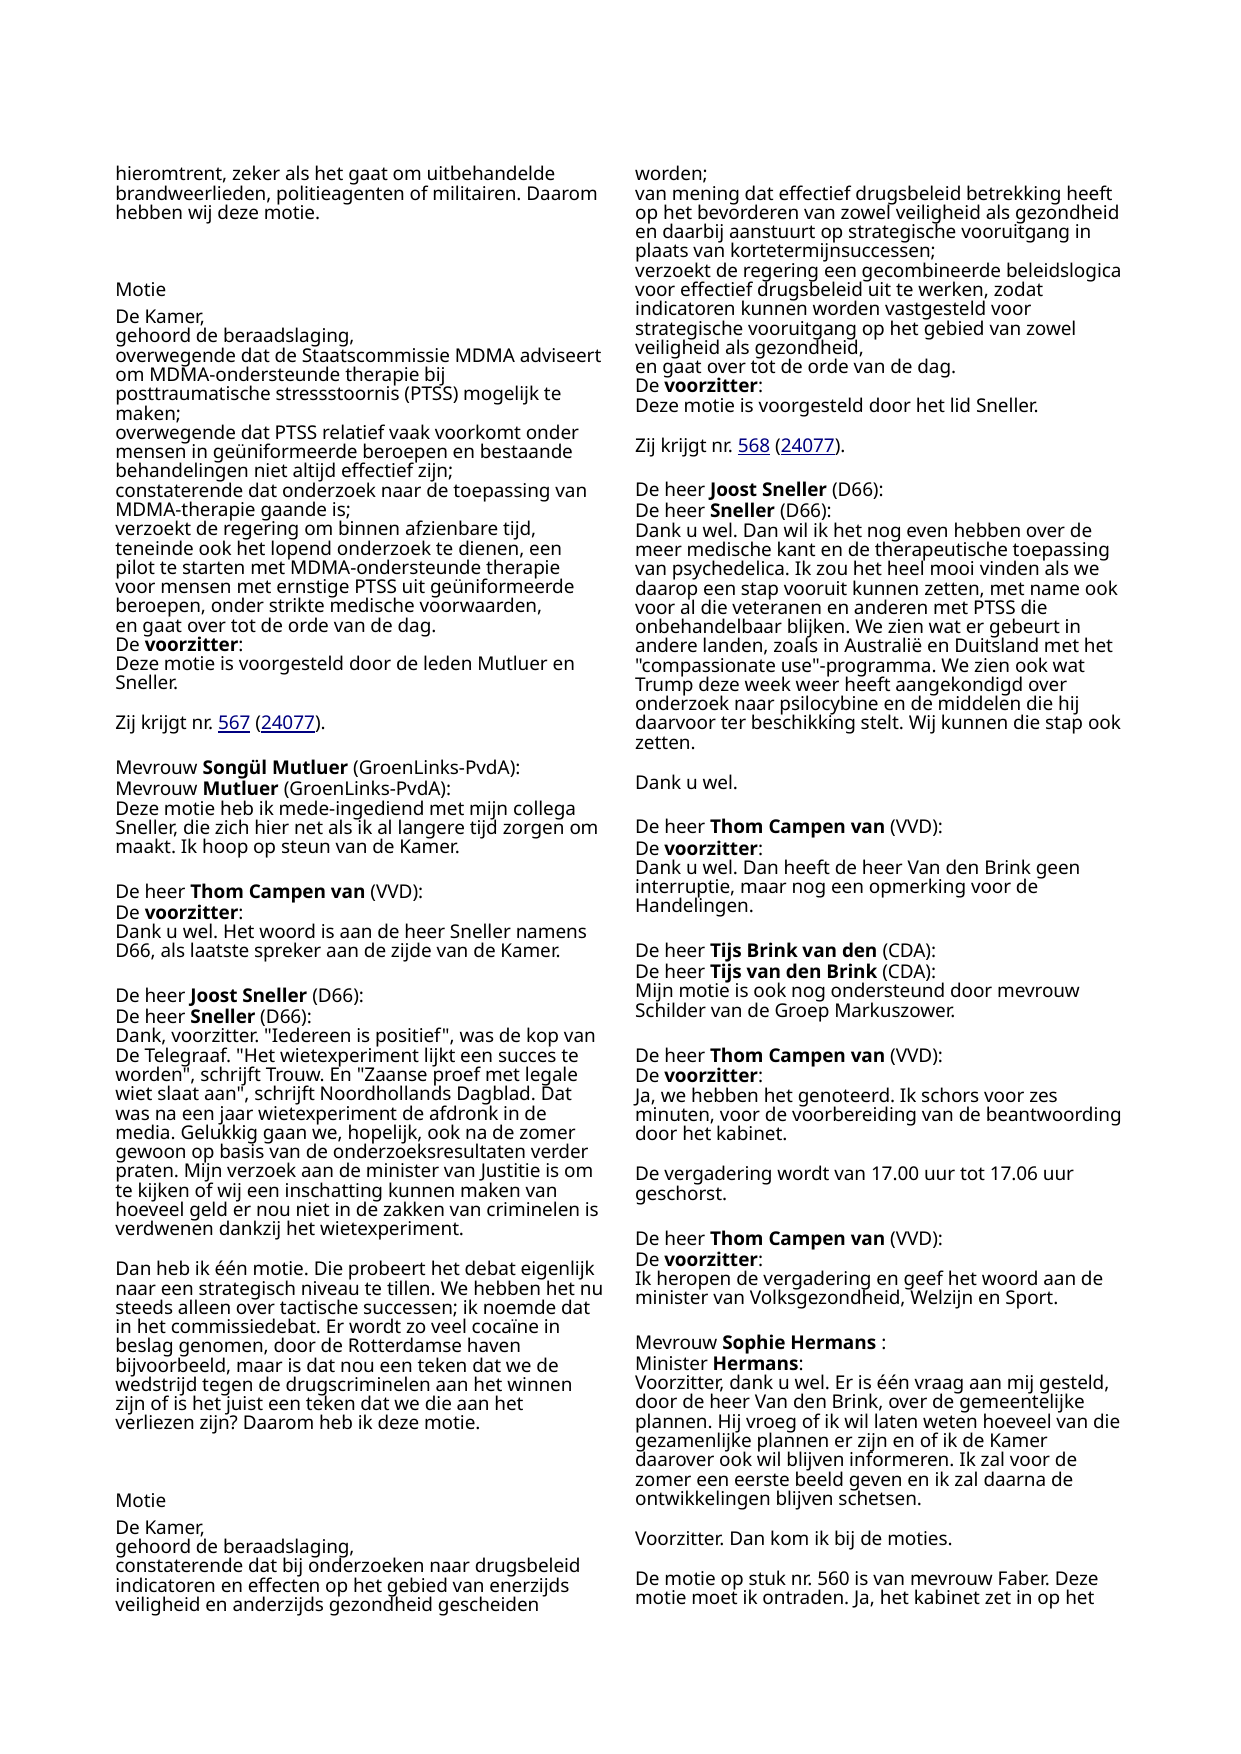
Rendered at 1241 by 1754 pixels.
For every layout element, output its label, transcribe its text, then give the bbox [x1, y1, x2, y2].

text De heer Thom Campen van (VVD): [115, 878, 605, 904]
text Motie [115, 277, 605, 302]
text De heer Thom Campen van (VVD): [635, 814, 1125, 839]
text Ik heropen de vergadering en geef het woord aan de minister van Volksgezondheid, Welzijn en Sport. [635, 1270, 1125, 1308]
text De heer Sneller (D66): [115, 1008, 605, 1027]
text De voorzitter: [115, 636, 605, 655]
text verzoekt de regering om binnen afzienbare tijd, teneinde ook het lopend onderzoek te dienen, een pilot te starten met MDMA-ondersteunde therapie voor mensen met ernstige PTSS uit geüniformeerde beroepen, onder strikte medische voorwaarden, [115, 520, 605, 617]
text Dank u wel. Dan heeft de heer Van den Brink geen interruptie, maar nog een opmerking voor de Handelingen. [635, 859, 1125, 917]
text De vergadering wordt van 17.00 uur tot 17.06 uur geschorst. [635, 1165, 1125, 1204]
text Mijn motie is ook nog ondersteund door mevrouw Schilder van de Groep Markuszower. [635, 982, 1125, 1021]
text en gaat over tot de orde van de dag. [115, 617, 605, 636]
text De voorzitter: [635, 377, 1125, 397]
text verzoekt de regering een gecombineerde beleidslogica voor effectief drugsbeleid uit te werken, zodat indicatoren kunnen worden vastgesteld voor strategische vooruitgang op het gebied van zowel veiligheid als gezondheid, [635, 262, 1125, 358]
text constaterende dat onderzoek naar de toepassing van MDMA-therapie gaande is; [115, 482, 605, 520]
text De heer Tijs Brink van den (CDA): [635, 937, 1125, 963]
text worden; [635, 165, 1125, 184]
text Minister Hermans: [635, 1355, 1125, 1374]
text De heer Thom Campen van (VVD): [635, 1225, 1125, 1251]
text Ja, we hebben het genoteerd. Ik schors voor zes minuten, voor de voorbereiding van de beantwoording door het kabinet. [635, 1087, 1125, 1144]
text Deze motie is voorgesteld door de leden Mutluer en Sneller. [115, 655, 605, 694]
text Voorzitter, dank u wel. Er is één vraag aan mij gesteld, door de heer Van den Brink, over de gemeentelijke plannen. Hij vroeg of ik wil laten weten hoeveel van die gezamenlijke plannen er zijn en of ik de Kamer daarover ook wil blijven informeren. Ik zal voor de zomer een eerste beeld geven en ik zal daarna de ontwikkelingen blijven schetsen. [635, 1374, 1125, 1509]
text De heer Joost Sneller (D66): [635, 477, 1125, 502]
text Dank u wel. Dan wil ik het nog even hebben over de meer medische kant en de therapeutische toepassing van psychedelica. Ik zou het heel mooi vinden als we daarop een stap vooruit kunnen zetten, met name ook voor al die veteranen en anderen met PTSS die onbehandelbaar blijken. We zien wat er gebeurt in andere landen, zoals in Australië en Duitsland met het "compassionate use"-programma. We zien ook wat Trump deze week weer heeft aangekondigd over onderzoek naar psilocybine en de middelen die hij daarvoor ter beschikking stelt. Wij kunnen die stap ook zetten. [635, 522, 1125, 753]
text Mevrouw Mutluer (GroenLinks-PvdA): [115, 780, 605, 799]
text Mevrouw Songül Mutluer (GroenLinks-PvdA): [115, 754, 605, 780]
text Dank u wel. [635, 774, 1125, 793]
text De heer Joost Sneller (D66): [115, 982, 605, 1008]
text Zij krijgt nr. 567 (24077). [115, 714, 605, 734]
text De voorzitter: [635, 839, 1125, 859]
text De voorzitter: [635, 1067, 1125, 1087]
text Deze motie heb ik mede-ingediend met mijn collega Sneller, die zich hier net als ik al langere tijd zorgen om maakt. Ik hoop op steun van de Kamer. [115, 799, 605, 857]
text De heer Sneller (D66): [635, 502, 1125, 522]
text en gaat over tot de orde van de dag. [635, 358, 1125, 377]
text De heer Tijs van den Brink (CDA): [635, 963, 1125, 982]
text Zij krijgt nr. 568 (24077). [635, 437, 1125, 456]
text constaterende dat bij onderzoeken naar drugsbeleid indicatoren en effecten op het gebied van enerzijds veiligheid en anderzijds gezondheid gescheiden [115, 1557, 605, 1615]
text overwegende dat PTSS relatief vaak voorkomt onder mensen in geüniformeerde beroepen en bestaande behandelingen niet altijd effectief zijn; [115, 424, 605, 482]
text Mevrouw Sophie Hermans : [635, 1329, 1125, 1355]
text van mening dat effectief drugsbeleid betrekking heeft op het bevorderen van zowel veiligheid als gezondheid en daarbij aanstuurt op strategische vooruitgang in plaats van kortetermijnsuccessen; [635, 184, 1125, 262]
text De heer Thom Campen van (VVD): [635, 1042, 1125, 1067]
text De Kamer, [115, 1519, 605, 1538]
text Dan heb ik één motie. Die probeert het debat eigenlijk naar een strategisch niveau te tillen. We hebben het nu steeds alleen over tactische successen; ik noemde dat in het commissiedebat. Er wordt zo veel cocaïne in beslag genomen, door de Rotterdamse haven bijvoorbeeld, maar is dat nou een teken dat we de wedstrijd tegen de drugscriminelen aan het winnen zijn of is het juist een teken dat we die aan het verliezen zijn? Daarom heb ik deze motie. [115, 1260, 605, 1434]
text Deze motie is voorgesteld door het lid Sneller. [635, 397, 1125, 416]
text overwegende dat de Staatscommissie MDMA adviseert om MDMA-ondersteunde therapie bij posttraumatische stressstoornis (PTSS) mogelijk te maken; [115, 347, 605, 424]
text De Kamer, [115, 308, 605, 327]
text Dank u wel. Het woord is aan de heer Sneller namens D66, als laatste spreker aan de zijde van de Kamer. [115, 923, 605, 962]
text Motie [115, 1487, 605, 1513]
text De voorzitter: [635, 1251, 1125, 1270]
text gehoord de beraadslaging, [115, 327, 605, 347]
text De voorzitter: [115, 904, 605, 923]
text gehoord de beraadslaging, [115, 1538, 605, 1557]
text Dank, voorzitter. "Iedereen is positief", was de kop van De Telegraaf. "Het wietexperiment lijkt een succes te worden", schrijft Trouw. En "Zaanse proef met legale wiet slaat aan", schrijft Noordhollands Dagblad. Dat was na een jaar wietexperiment de afdronk in de media. Gelukkig gaan we, hopelijk, ook na de zomer gewoon op basis van de onderzoeksresultaten verder praten. Mijn verzoek aan de minister van Justitie is om te kijken of wij een inschatting kunnen maken van hoeveel geld er nou niet in de zakken van criminelen is verdwenen dankzij het wietexperiment. [115, 1027, 605, 1239]
text Voorzitter. Dan kom ik bij de moties. [635, 1530, 1125, 1549]
text hieromtrent, zeker als het gaat om uitbehandelde brandweerlieden, politieagenten of militairen. Daarom hebben wij deze motie. [115, 165, 605, 223]
text De motie op stuk nr. 560 is van mevrouw Faber. Deze motie moet ik ontraden. Ja, het kabinet zet in op het [635, 1570, 1125, 1608]
